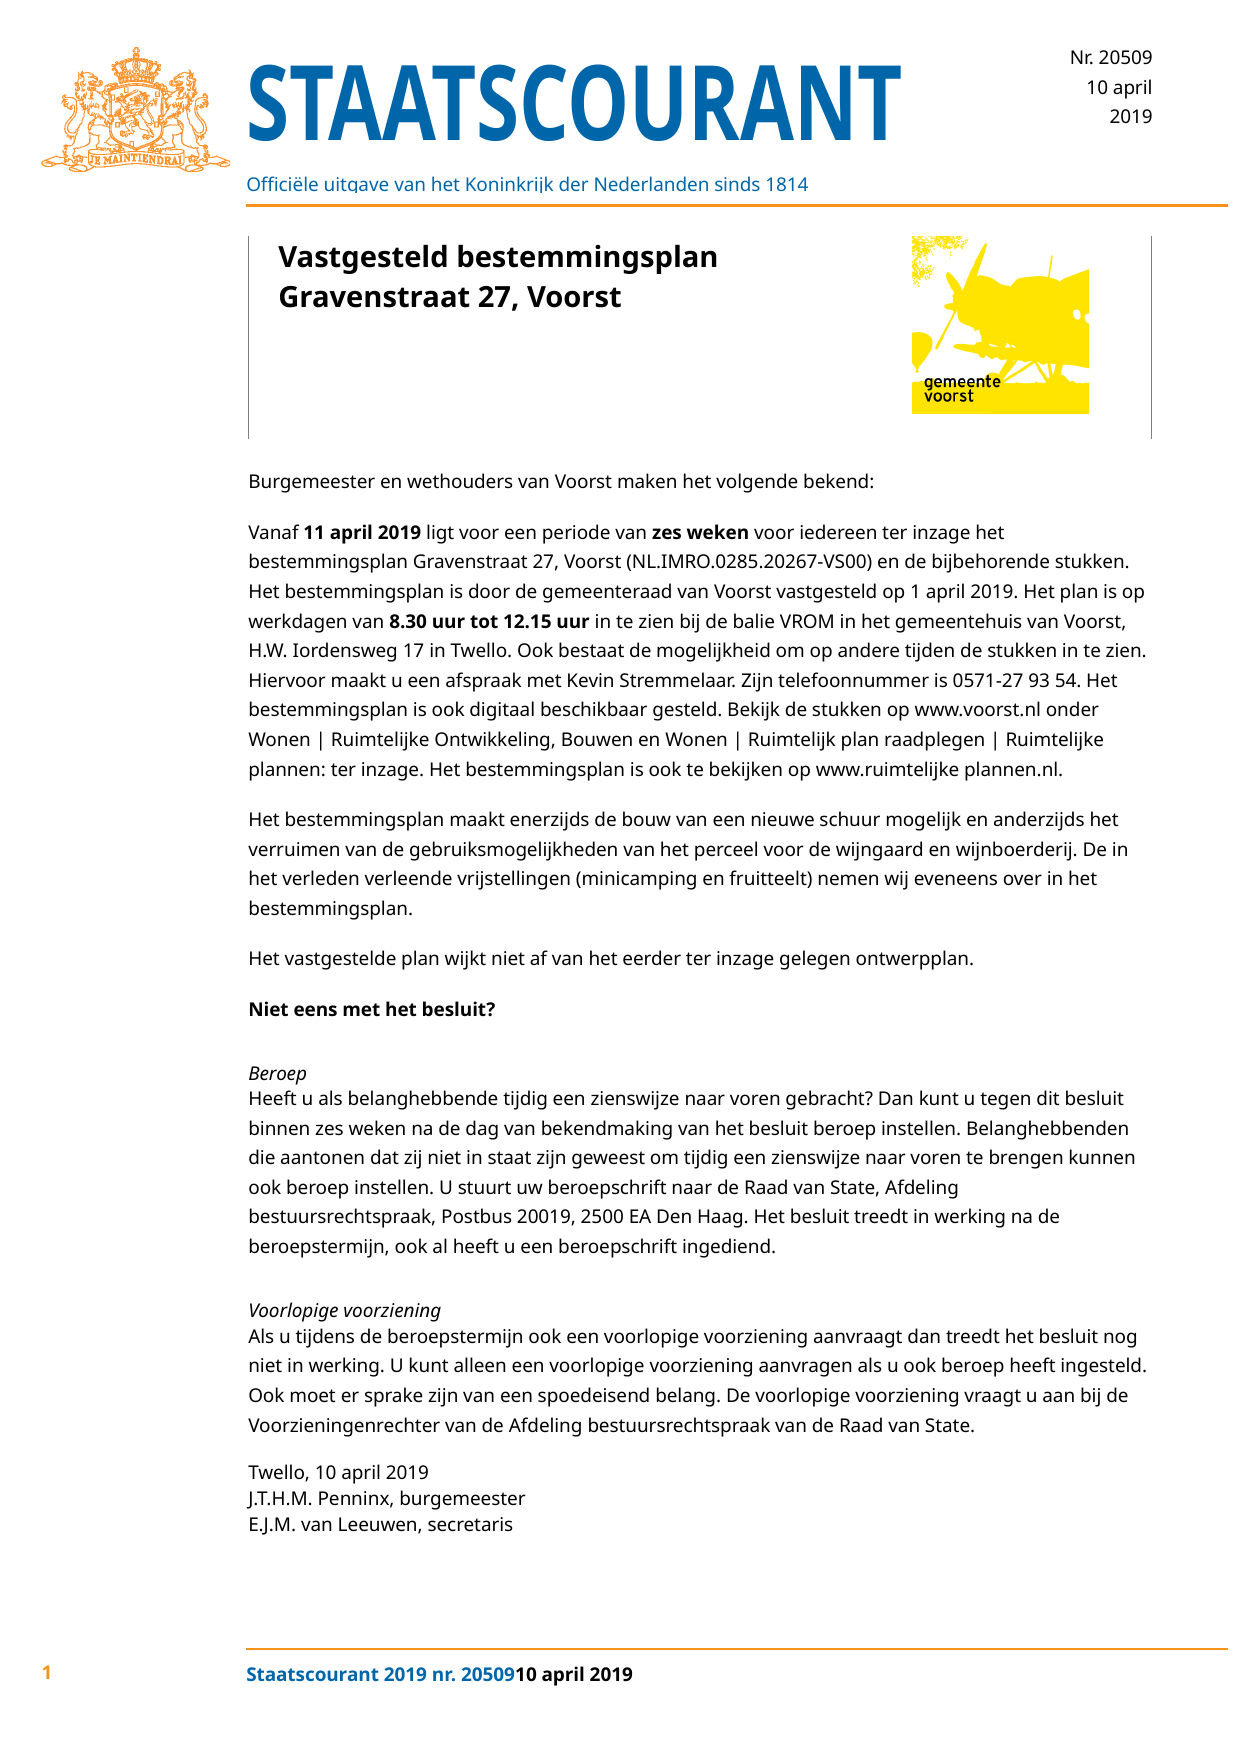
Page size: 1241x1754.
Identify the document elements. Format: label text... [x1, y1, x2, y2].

text Het bestemmingsplan maakt enerzijds de bouw van een nieuwe schuur mogelijk en anderzijds het verruimen van de gebruiksmogelijkheden van het perceel voor de wijngaard en wijnboerderij. De in het verleden verleende vrijstellingen (minicamping en fruitteelt) nemen wij eveneens over in het bestemmingsplan. [248, 806, 1152, 921]
text Voorlopige voorziening [248, 1297, 1152, 1323]
table_header [850, 236, 912, 413]
text Het vastgestelde plan wijkt niet af van het eerder ter inzage gelegen ontwerpplan. [248, 945, 1152, 971]
text J.T.H.M. Penninx, burgemeester [248, 1485, 1152, 1511]
table_header [850, 414, 1151, 439]
table_header [1090, 236, 1151, 413]
text Heeft u als belanghebbende tijdig een zienswijze naar voren gebracht? Dan kunt u tegen dit besluit binnen zes weken na de dag van bekendmaking van het besluit beroep instellen. Belanghebbenden die aantonen dat zij niet in staat zijn geweest om tijdig een zienswijze naar voren te brengen kunnen ook beroep instellen. U stuurt uw beroepschrift naar de Raad van State, Afdeling bestuursrechtspraak, Postbus 20019, 2500 EA Den Haag. Het besluit treedt in werking na de beroepstermijn, ook al heeft u een beroepschrift ingediend. [248, 1085, 1152, 1259]
table_header Vastgesteld bestemmingsplan Gravenstraat 27, Voorst [249, 236, 850, 439]
text Niet eens met het besluit? [248, 996, 1152, 1021]
text Als u tijdens de beroepstermijn ook een voorlopige voorziening aanvraagt dan treedt het besluit nog niet in werking. U kunt alleen een voorlopige voorziening aanvragen als u ook beroep heeft ingesteld. Ook moet er sprake zijn van een spoedeisend belang. De voorlopige voorziening vraagt u aan bij de Voorzieningenrechter van de Afdeling bestuursrechtspraak van de Raad van State. [248, 1323, 1152, 1437]
picture [41, 47, 231, 172]
picture [912, 236, 1090, 414]
text Beroep [248, 1060, 1152, 1085]
text E.J.M. van Leeuwen, secretaris [248, 1511, 1152, 1537]
text Vanaf 11 april 2019 ligt voor een periode van zes weken voor iedereen ter inzage het bestemmingsplan Gravenstraat 27, Voorst (NL.IMRO.0285.20267-VS00) en de bijbehorende stukken. Het bestemmingsplan is door de gemeenteraad van Voorst vastgesteld op 1 april 2019. Het plan is op werkdagen van 8.30 uur tot 12.15 uur in te zien bij de balie VROM in het gemeentehuis van Voorst, H.W. Iordensweg 17 in Twello. Ook bestaat de mogelijkheid om op andere tijden de stukken in te zien. Hiervoor maakt u een afspraak met Kevin Stremmelaar. Zijn telefoonnummer is 0571-27 93 54. Het bestemmingsplan is ook digitaal beschikbaar gesteld. Bekijk de stukken op www.voorst.nl onder Wonen | Ruimtelijke Ontwikkeling, Bouwen en Wonen | Ruimtelijk plan raadplegen | Ruimtelijke plannen: ter inzage. Het bestemmingsplan is ook te bekijken op www.ruimtelijke plannen.nl. [248, 519, 1152, 781]
text Burgemeester en wethouders van Voorst maken het volgende bekend: [248, 469, 1152, 494]
text Twello, 10 april 2019 [248, 1459, 1152, 1485]
